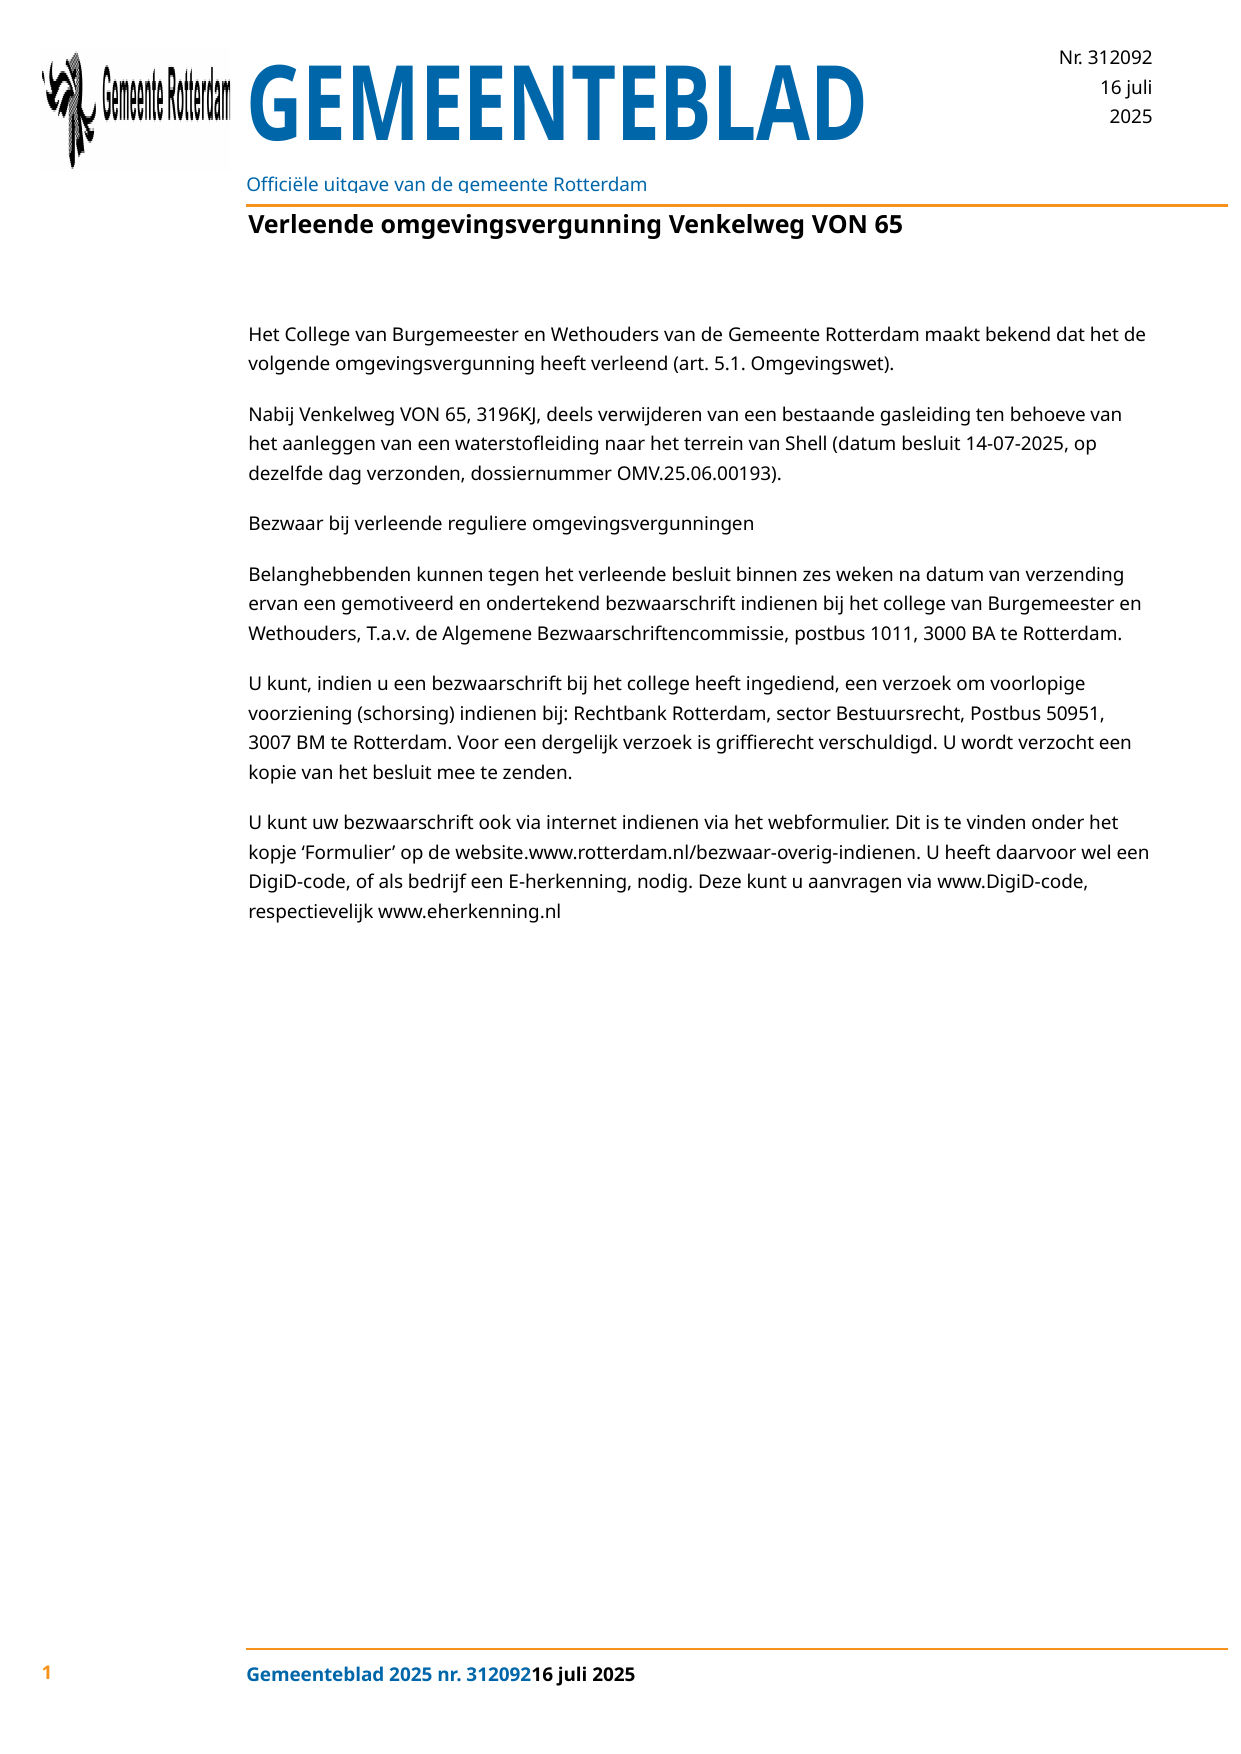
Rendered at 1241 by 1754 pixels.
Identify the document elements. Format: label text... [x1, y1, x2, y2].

text U kunt uw bezwaarschrift ook via internet indienen via het webformulier. Dit is te vinden onder het kopje ‘Formulier’ op de website.www.rotterdam.nl/bezwaar-overig-indienen. U heeft daarvoor wel een DigiD-code, of als bedrijf een E-herkenning, nodig. Deze kunt u aanvragen via www.DigiD-code, respectievelijk www.eherkenning.nl [248, 809, 1152, 924]
text Bezwaar bij verleende reguliere omgevingsvergunningen [248, 510, 1152, 536]
text U kunt, indien u een bezwaarschrift bij het college heeft ingediend, een verzoek om voorlopige voorziening (schorsing) indienen bij: Rechtbank Rotterdam, sector Bestuursrecht, Postbus 50951, 3007 BM te Rotterdam. Voor een dergelijk verzoek is griffierecht verschuldigd. U wordt verzocht een kopie van het besluit mee te zenden. [248, 670, 1152, 785]
text Nabij Venkelweg VON 65, 3196KJ, deels verwijderen van een bestaande gasleiding ten behoeve van het aanleggen van een waterstofleiding naar het terrein van Shell (datum besluit 14-07-2025, op dezelfde dag verzonden, dossiernummer OMV.25.06.00193). [248, 401, 1152, 486]
text Verleende omgevingsvergunning Venkelweg VON 65 [248, 207, 1152, 241]
text Belanghebbenden kunnen tegen het verleende besluit binnen zes weken na datum van verzending ervan een gemotiveerd en ondertekend bezwaarschrift indienen bij het college van Burgemeester en Wethouders, T.a.v. de Algemene Bezwaarschriftencommissie, postbus 1011, 3000 BA te Rotterdam. [248, 561, 1152, 646]
text Het College van Burgemeester en Wethouders van de Gemeente Rotterdam maakt bekend dat het de volgende omgevingsvergunning heeft verleend (art. 5.1. Omgevingswet). [248, 321, 1152, 376]
picture [41, 47, 231, 172]
